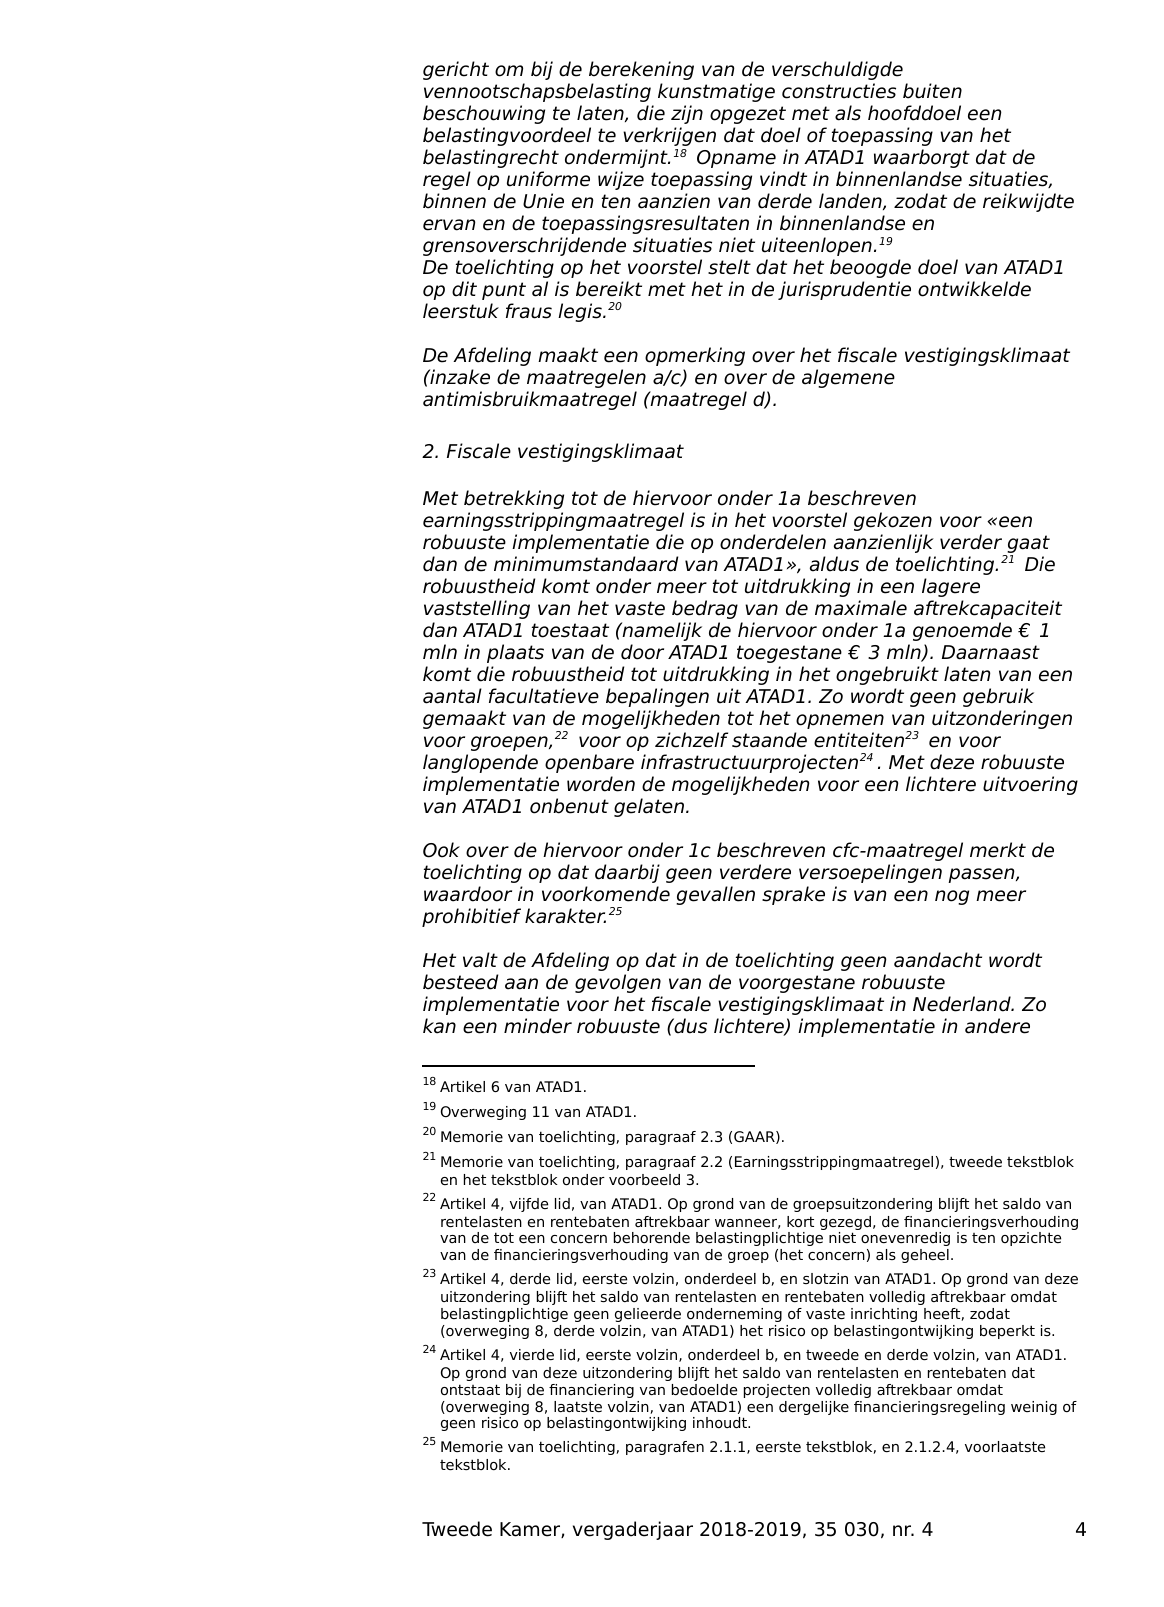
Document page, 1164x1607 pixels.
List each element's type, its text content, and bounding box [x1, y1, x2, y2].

text De Afdeling maakt een opmerking over het fiscale vestigingsklimaat (inzake de maatregelen a/c) en over de algemene antimisbruikmaatregel (maatregel d). [422, 345, 1087, 411]
text Met betrekking tot de hiervoor onder 1a beschreven earningsstrippingmaatregel is in het voorstel gekozen voor «een robuuste implementatie die op onderdelen aanzienlijk verder gaat dan de minimumstandaard van ATAD1», aldus de toelichting. Die robuustheid komt onder meer tot uitdrukking in een lagere vaststelling van het vaste bedrag van de maximale aftrekcapaciteit dan ATAD1 toestaat (namelijk de hiervoor onder 1a genoemde € 1 mln in plaats van de door ATAD1 toegestane € 3 mln). Daarnaast komt die robuustheid tot uitdrukking in het ongebruikt laten van een aantal facultatieve bepalingen uit ATAD1. Zo wordt geen gebruik gemaakt van de mogelijkheden tot het opnemen van uitzonderingen voor groepen, voor op zichzelf staande entiteiten en voor langlopende openbare infrastructuurprojecten. Met deze robuuste implementatie worden de mogelijkheden voor een lichtere uitvoering van ATAD1 onbenut gelaten. [422, 488, 1087, 818]
text gericht om bij de berekening van de verschuldigde vennootschapsbelasting kunstmatige constructies buiten beschouwing te laten, die zijn opgezet met als hoofddoel een belastingvoordeel te verkrijgen dat doel of toepassing van het belastingrecht ondermijnt. Opname in ATAD1 waarborgt dat de regel op uniforme wijze toepassing vindt in binnenlandse situaties, binnen de Unie en ten aanzien van derde landen, zodat de reikwijdte ervan en de toepassingsresultaten in binnenlandse en grensoverschrijdende situaties niet uiteenlopen. [422, 59, 1087, 257]
text Artikel 4, derde lid, eerste volzin, onderdeel b, en slotzin van ATAD1. Op grond van deze uitzondering blijft het saldo van rentelasten en rentebaten volledig aftrekbaar omdat belastingplichtige geen gelieerde onderneming of vaste inrichting heeft, zodat (overweging 8, derde volzin, van ATAD1) het risico op belastingontwijking beperkt is. [422, 1267, 1087, 1340]
text Memorie van toelichting, paragrafen 2.1.1, eerste tekstblok, en 2.1.2.4, voorlaatste tekstblok. [422, 1435, 1087, 1474]
text Het valt de Afdeling op dat in de toelichting geen aandacht wordt besteed aan de gevolgen van de voorgestane robuuste implementatie voor het fiscale vestigingsklimaat in Nederland. Zo kan een minder robuuste (dus lichtere) implementatie in andere [422, 950, 1087, 1038]
text Memorie van toelichting, paragraaf 2.2 (Earningsstrippingmaatregel), tweede tekstblok en het tekstblok onder voorbeeld 3. [422, 1150, 1087, 1189]
text Artikel 4, vierde lid, eerste volzin, onderdeel b, en tweede en derde volzin, van ATAD1. Op grond van deze uitzondering blijft het saldo van rentelasten en rentebaten dat ontstaat bij de financiering van bedoelde projecten volledig aftrekbaar omdat (overweging 8, laatste volzin, van ATAD1) een dergelijke financieringsregeling weinig of geen risico op belastingontwijking inhoudt. [422, 1343, 1087, 1432]
text Overweging 11 van ATAD1. [422, 1100, 1087, 1122]
text Memorie van toelichting, paragraaf 2.3 (GAAR). [422, 1125, 1087, 1147]
text Ook over de hiervoor onder 1c beschreven cfc-maatregel merkt de toelichting op dat daarbij geen verdere versoepelingen passen, waardoor in voorkomende gevallen sprake is van een nog meer prohibitief karakter. [422, 840, 1087, 928]
text Artikel 6 van ATAD1. [422, 1075, 1087, 1097]
subtitle 2. Fiscale vestigingsklimaat [422, 441, 1087, 463]
text De toelichting op het voorstel stelt dat het beoogde doel van ATAD1 op dit punt al is bereikt met het in de jurisprudentie ontwikkelde leerstuk fraus legis. [422, 257, 1087, 323]
text Artikel 4, vijfde lid, van ATAD1. Op grond van de groepsuitzondering blijft het saldo van rentelasten en rentebaten aftrekbaar wanneer, kort gezegd, de financieringsverhouding van de tot een concern behorende belastingplichtige niet onevenredig is ten opzichte van de financieringsverhouding van de groep (het concern) als geheel. [422, 1192, 1087, 1264]
